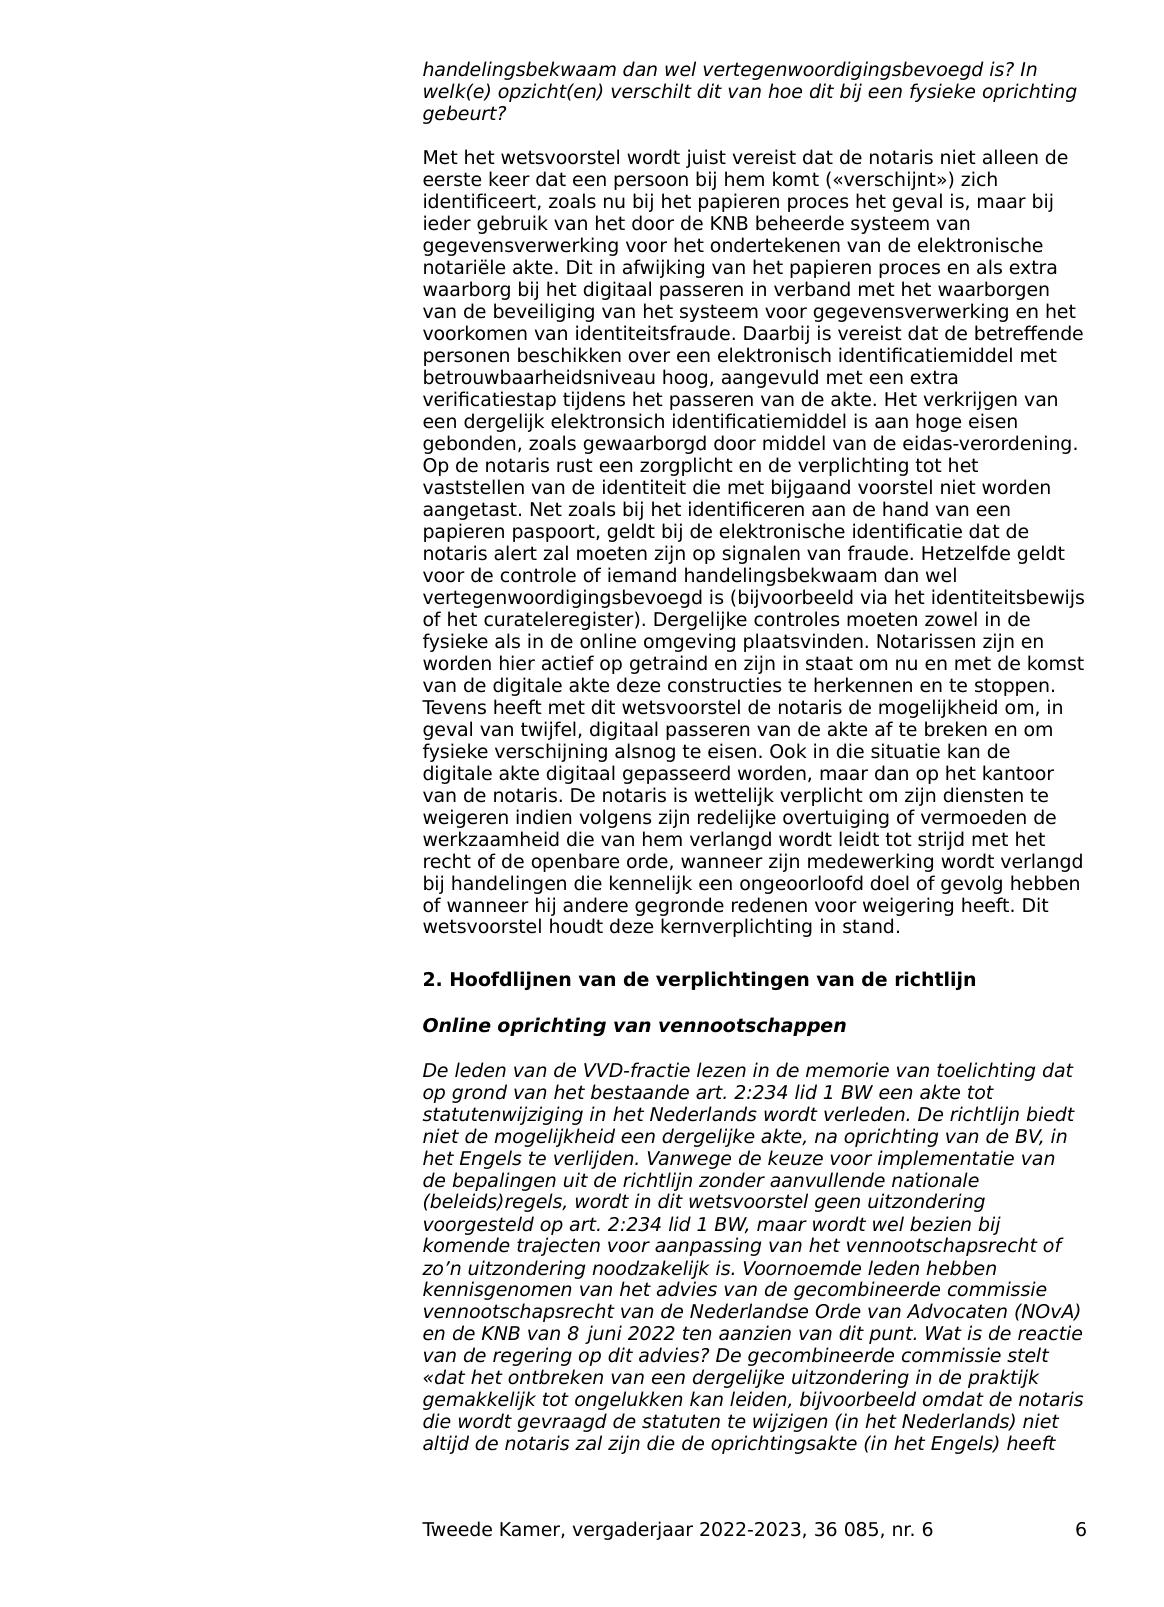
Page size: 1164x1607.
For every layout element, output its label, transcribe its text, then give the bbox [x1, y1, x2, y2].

text handelingsbekwaam dan wel vertegenwoordigingsbevoegd is? In welk(e) opzicht(en) verschilt dit van hoe dit bij een fysieke oprichting gebeurt? [422, 59, 1087, 125]
subtitle Online oprichting van vennootschappen [422, 1015, 1087, 1037]
text Met het wetsvoorstel wordt juist vereist dat de notaris niet alleen de eerste keer dat een persoon bij hem komt («verschijnt») zich identificeert, zoals nu bij het papieren proces het geval is, maar bij ieder gebruik van het door de KNB beheerde systeem van gegevensverwerking voor het ondertekenen van de elektronische notariële akte. Dit in afwijking van het papieren proces en als extra waarborg bij het digitaal passeren in verband met het waarborgen van de beveiliging van het systeem voor gegevensverwerking en het voorkomen van identiteitsfraude. Daarbij is vereist dat de betreffende personen beschikken over een elektronisch identificatiemiddel met betrouwbaarheidsniveau hoog, aangevuld met een extra verificatiestap tijdens het passeren van de akte. Het verkrijgen van een dergelijk elektronsich identificatiemiddel is aan hoge eisen gebonden, zoals gewaarborgd door middel van de eidas-verordening. Op de notaris rust een zorgplicht en de verplichting tot het vaststellen van de identiteit die met bijgaand voorstel niet worden aangetast. Net zoals bij het identificeren aan de hand van een papieren paspoort, geldt bij de elektronische identificatie dat de notaris alert zal moeten zijn op signalen van fraude. Hetzelfde geldt voor de controle of iemand handelingsbekwaam dan wel vertegenwoordigingsbevoegd is (bijvoorbeeld via het identiteitsbewijs of het curateleregister). Dergelijke controles moeten zowel in de fysieke als in de online omgeving plaatsvinden. Notarissen zijn en worden hier actief op getraind en zijn in staat om nu en met de komst van de digitale akte deze constructies te herkennen en te stoppen. Tevens heeft met dit wetsvoorstel de notaris de mogelijkheid om, in geval van twijfel, digitaal passeren van de akte af te breken en om fysieke verschijning alsnog te eisen. Ook in die situatie kan de digitale akte digitaal gepasseerd worden, maar dan op het kantoor van de notaris. De notaris is wettelijk verplicht om zijn diensten te weigeren indien volgens zijn redelijke overtuiging of vermoeden de werkzaamheid die van hem verlangd wordt leidt tot strijd met het recht of de openbare orde, wanneer zijn medewerking wordt verlangd bij handelingen die kennelijk een ongeoorloofd doel of gevolg hebben of wanneer hij andere gegronde redenen voor weigering heeft. Dit wetsvoorstel houdt deze kernverplichting in stand. [422, 147, 1087, 938]
text De leden van de VVD-fractie lezen in de memorie van toelichting dat op grond van het bestaande art. 2:234 lid 1 BW een akte tot statutenwijziging in het Nederlands wordt verleden. De richtlijn biedt niet de mogelijkheid een dergelijke akte, na oprichting van de BV, in het Engels te verlijden. Vanwege de keuze voor implementatie van de bepalingen uit de richtlijn zonder aanvullende nationale (beleids)regels, wordt in dit wetsvoorstel geen uitzondering voorgesteld op art. 2:234 lid 1 BW, maar wordt wel bezien bij komende trajecten voor aanpassing van het vennootschapsrecht of zo’n uitzondering noodzakelijk is. Voornoemde leden hebben kennisgenomen van het advies van de gecombineerde commissie vennootschapsrecht van de Nederlandse Orde van Advocaten (NOvA) en de KNB van 8 juni 2022 ten aanzien van dit punt. Wat is de reactie van de regering op dit advies? De gecombineerde commissie stelt «dat het ontbreken van een dergelijke uitzondering in de praktijk gemakkelijk tot ongelukken kan leiden, bijvoorbeeld omdat de notaris die wordt gevraagd de statuten te wijzigen (in het Nederlands) niet altijd de notaris zal zijn die de oprichtingsakte (in het Engels) heeft [422, 1059, 1087, 1455]
subtitle 2. Hoofdlijnen van de verplichtingen van de richtlijn [422, 968, 1087, 990]
